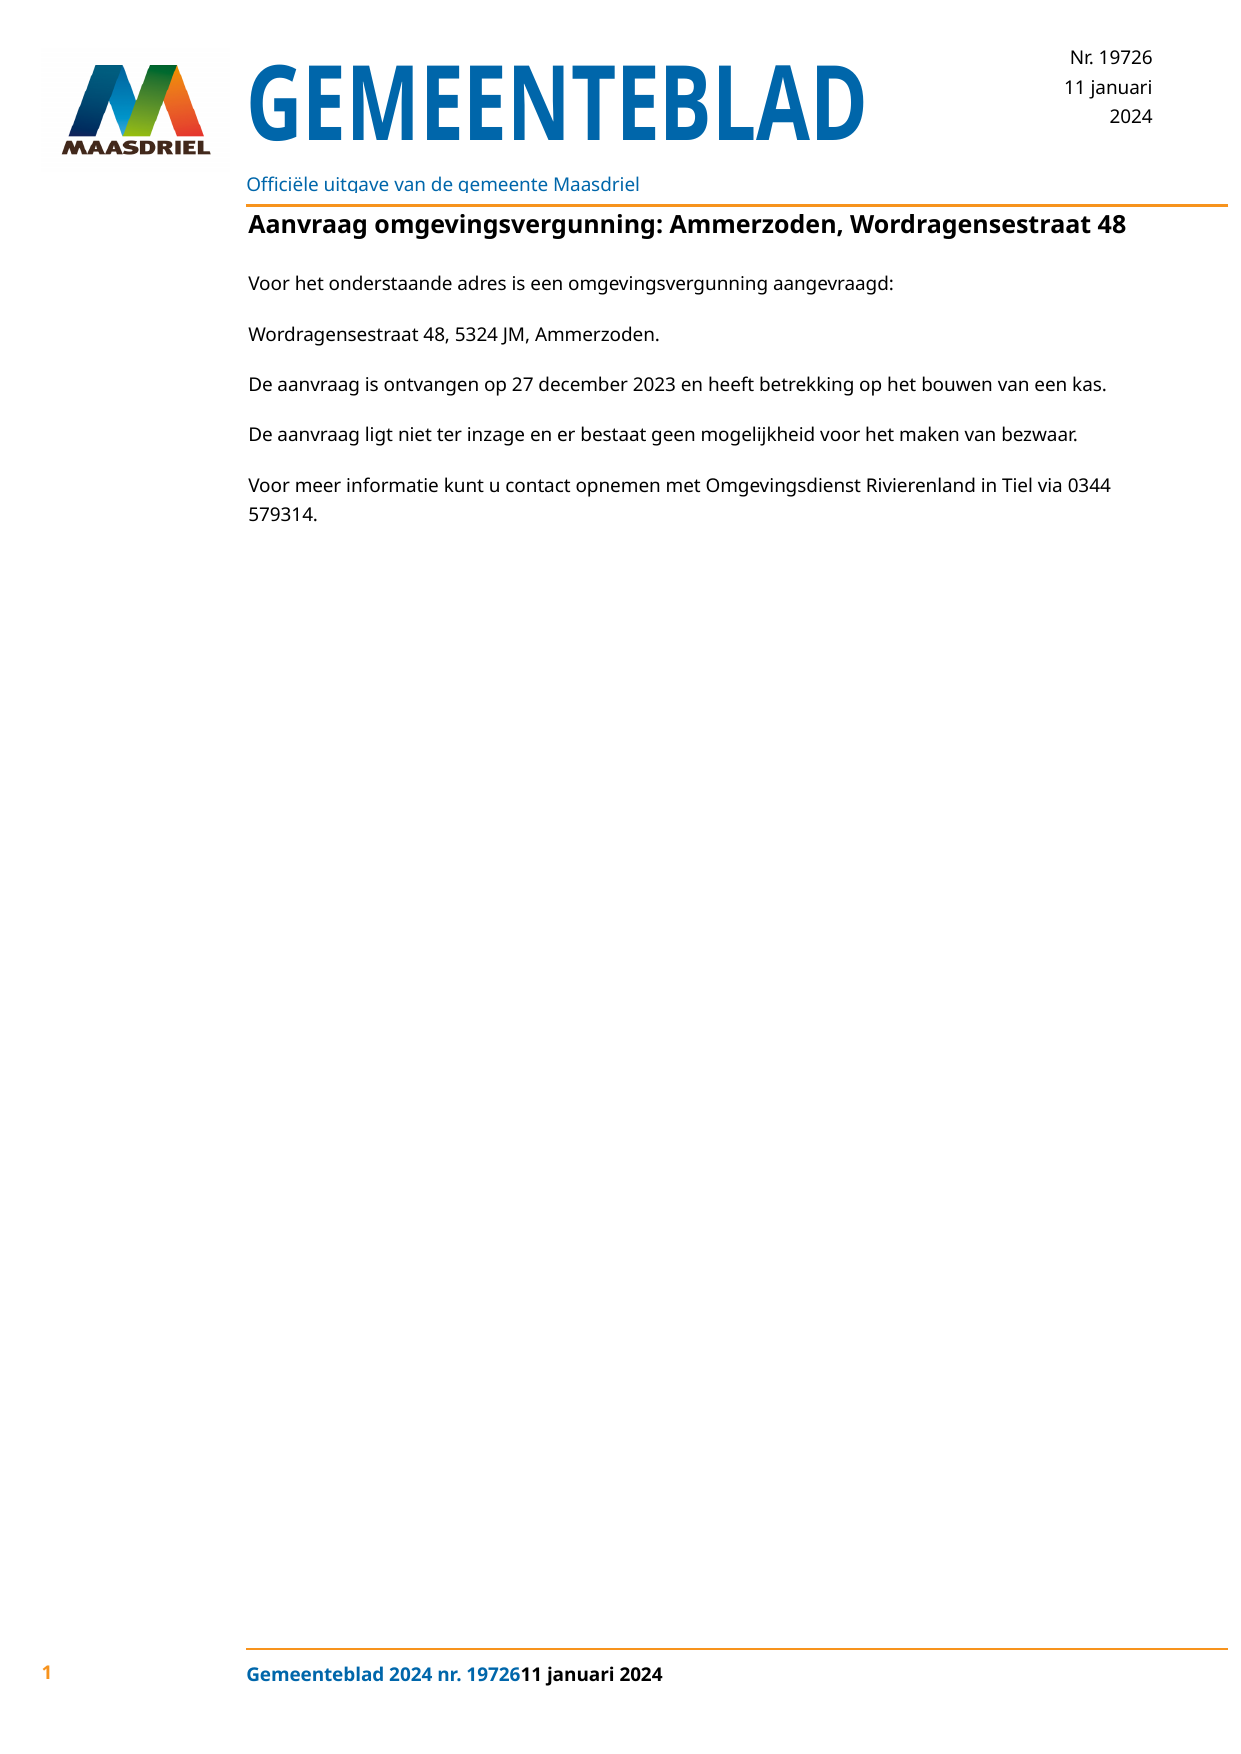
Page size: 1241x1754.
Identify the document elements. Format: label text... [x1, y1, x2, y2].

text Wordragensestraat 48, 5324 JM, Ammerzoden. [248, 321, 1152, 346]
picture [41, 47, 231, 172]
text De aanvraag ligt niet ter inzage en er bestaat geen mogelijkheid voor het maken van bezwaar. [248, 422, 1152, 447]
text De aanvraag is ontvangen op 27 december 2023 en heeft betrekking op het bouwen van een kas. [248, 371, 1152, 397]
text Aanvraag omgevingsvergunning: Ammerzoden, Wordragensestraat 48 [248, 207, 1152, 241]
text Voor het onderstaande adres is een omgevingsvergunning aangevraagd: [248, 270, 1152, 296]
text Voor meer informatie kunt u contact opnemen met Omgevingsdienst Rivierenland in Tiel via 0344 579314. [248, 472, 1152, 527]
